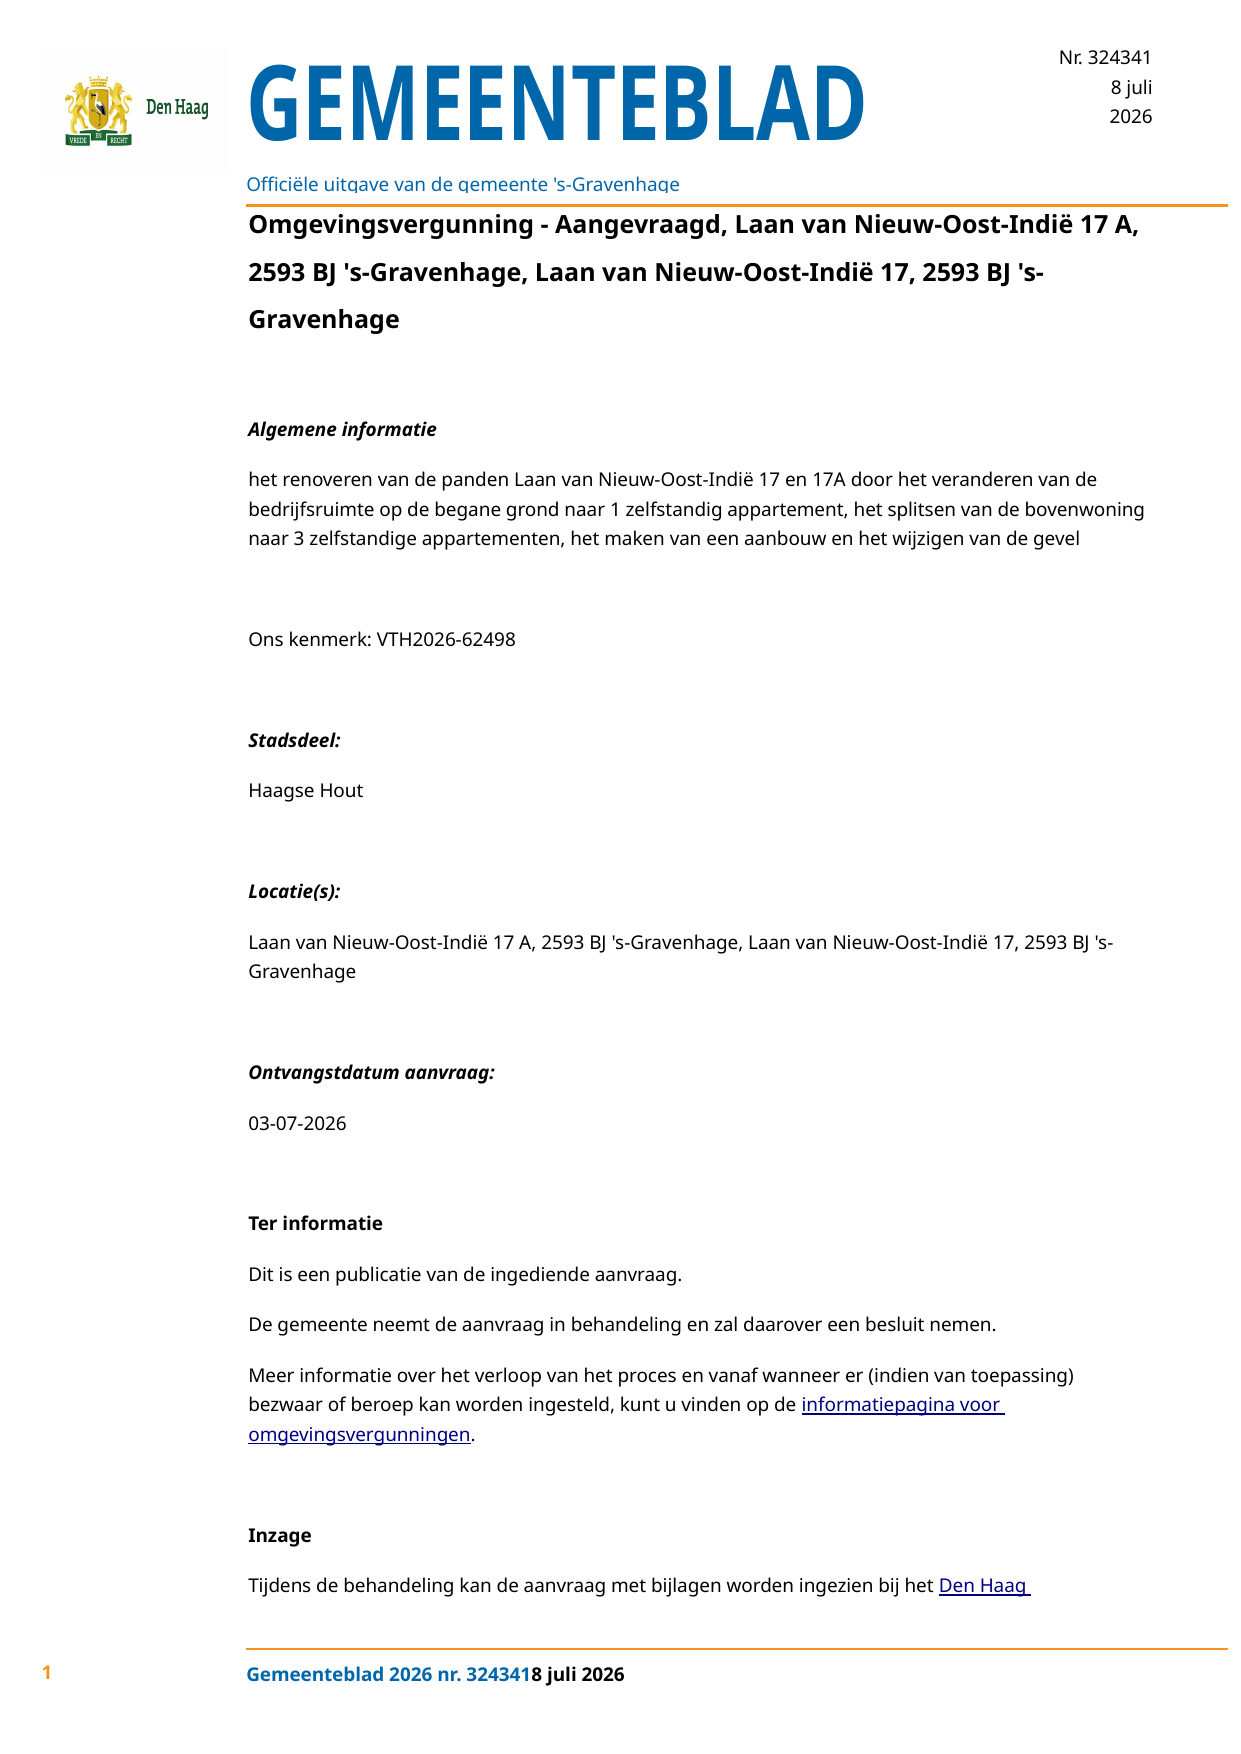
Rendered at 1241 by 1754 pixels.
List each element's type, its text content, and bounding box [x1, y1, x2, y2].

text Omgevingsvergunning - Aangevraagd, Laan van Nieuw-Oost-Indië 17 A, 2593 BJ 's-Gravenhage, Laan van Nieuw-Oost-Indië 17, 2593 BJ 's-Gravenhage [248, 207, 1152, 336]
text Tijdens de behandeling kan de aanvraag met bijlagen worden ingezien bij het Den Haag [248, 1572, 1152, 1598]
text Ter informatie [248, 1211, 1152, 1236]
text Dit is een publicatie van de ingediende aanvraag. [248, 1261, 1152, 1287]
text Haagse Hout [248, 778, 1152, 803]
text Locatie(s): [248, 878, 1152, 904]
text Laan van Nieuw-Oost-Indië 17 A, 2593 BJ 's-Gravenhage, Laan van Nieuw-Oost-Indië 17, 2593 BJ 's-Gravenhage [248, 929, 1152, 984]
text Stadsdeel: [248, 727, 1152, 753]
text Algemene informatie [248, 416, 1152, 442]
text Ontvangstdatum aanvraag: [248, 1059, 1152, 1085]
picture [41, 47, 231, 172]
text het renoveren van de panden Laan van Nieuw-Oost-Indië 17 en 17A door het veranderen van de bedrijfsruimte op de begane grond naar 1 zelfstandig appartement, het splitsen van de bovenwoning naar 3 zelfstandige appartementen, het maken van een aanbouw en het wijzigen van de gevel [248, 466, 1152, 551]
text Inzage [248, 1522, 1152, 1547]
text De gemeente neemt de aanvraag in behandeling en zal daarover een besluit nemen. [248, 1311, 1152, 1337]
text 03-07-2026 [248, 1110, 1152, 1135]
text Meer informatie over het verloop van het proces en vanaf wanneer er (indien van toepassing) bezwaar of beroep kan worden ingesteld, kunt u vinden op de informatiepagina voor omgevingsvergunningen. [248, 1362, 1152, 1447]
text Ons kenmerk: VTH2026-62498 [248, 626, 1152, 652]
